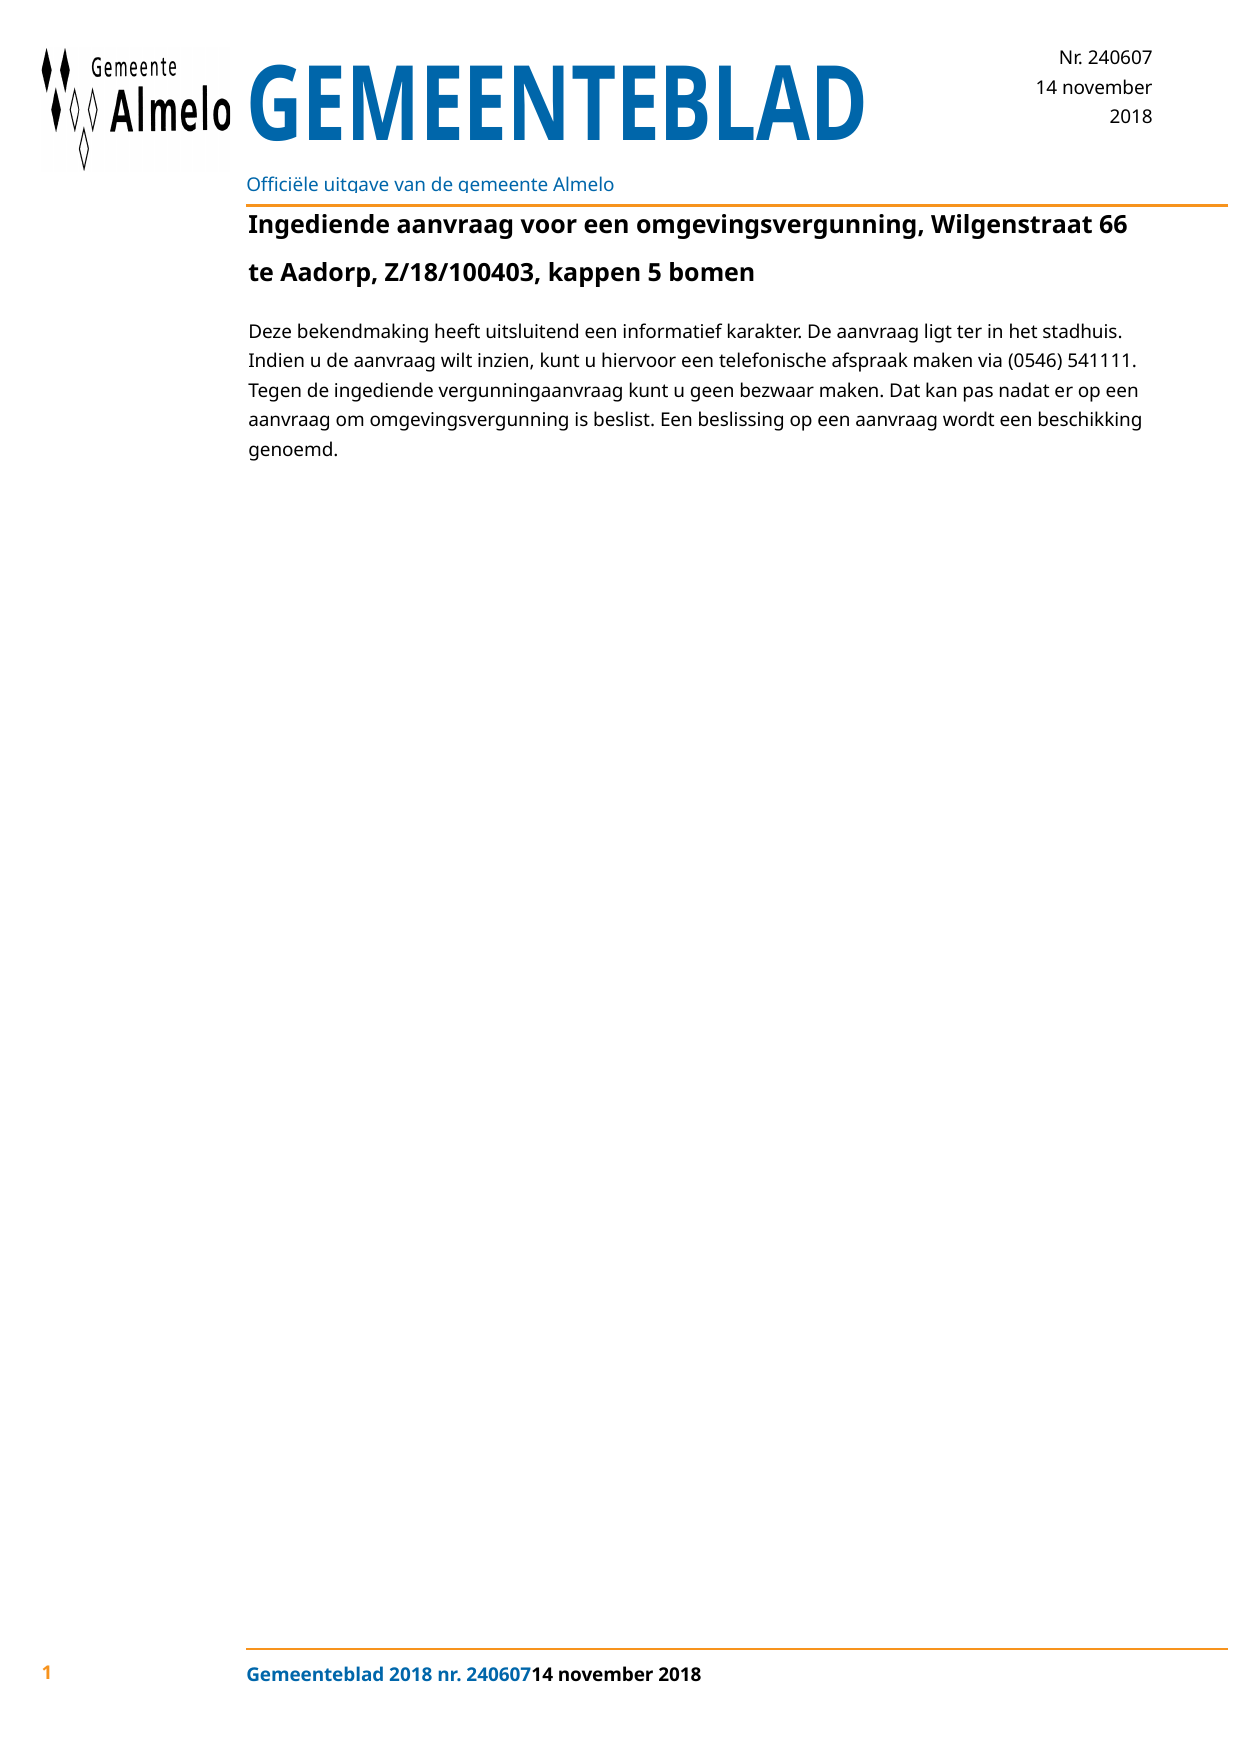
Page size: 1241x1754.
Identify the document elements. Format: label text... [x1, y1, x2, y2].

picture [41, 47, 231, 172]
text Deze bekendmaking heeft uitsluitend een informatief karakter. De aanvraag ligt ter in het stadhuis. Indien u de aanvraag wilt inzien, kunt u hiervoor een telefonische afspraak maken via (0546) 541111. Tegen de ingediende vergunningaanvraag kunt u geen bezwaar maken. Dat kan pas nadat er op een aanvraag om omgevingsvergunning is beslist. Een beslissing op een aanvraag wordt een beschikking genoemd. [248, 318, 1152, 462]
text Ingediende aanvraag voor een omgevingsvergunning, Wilgenstraat 66 te Aadorp, Z/18/100403, kappen 5 bomen [248, 207, 1152, 288]
